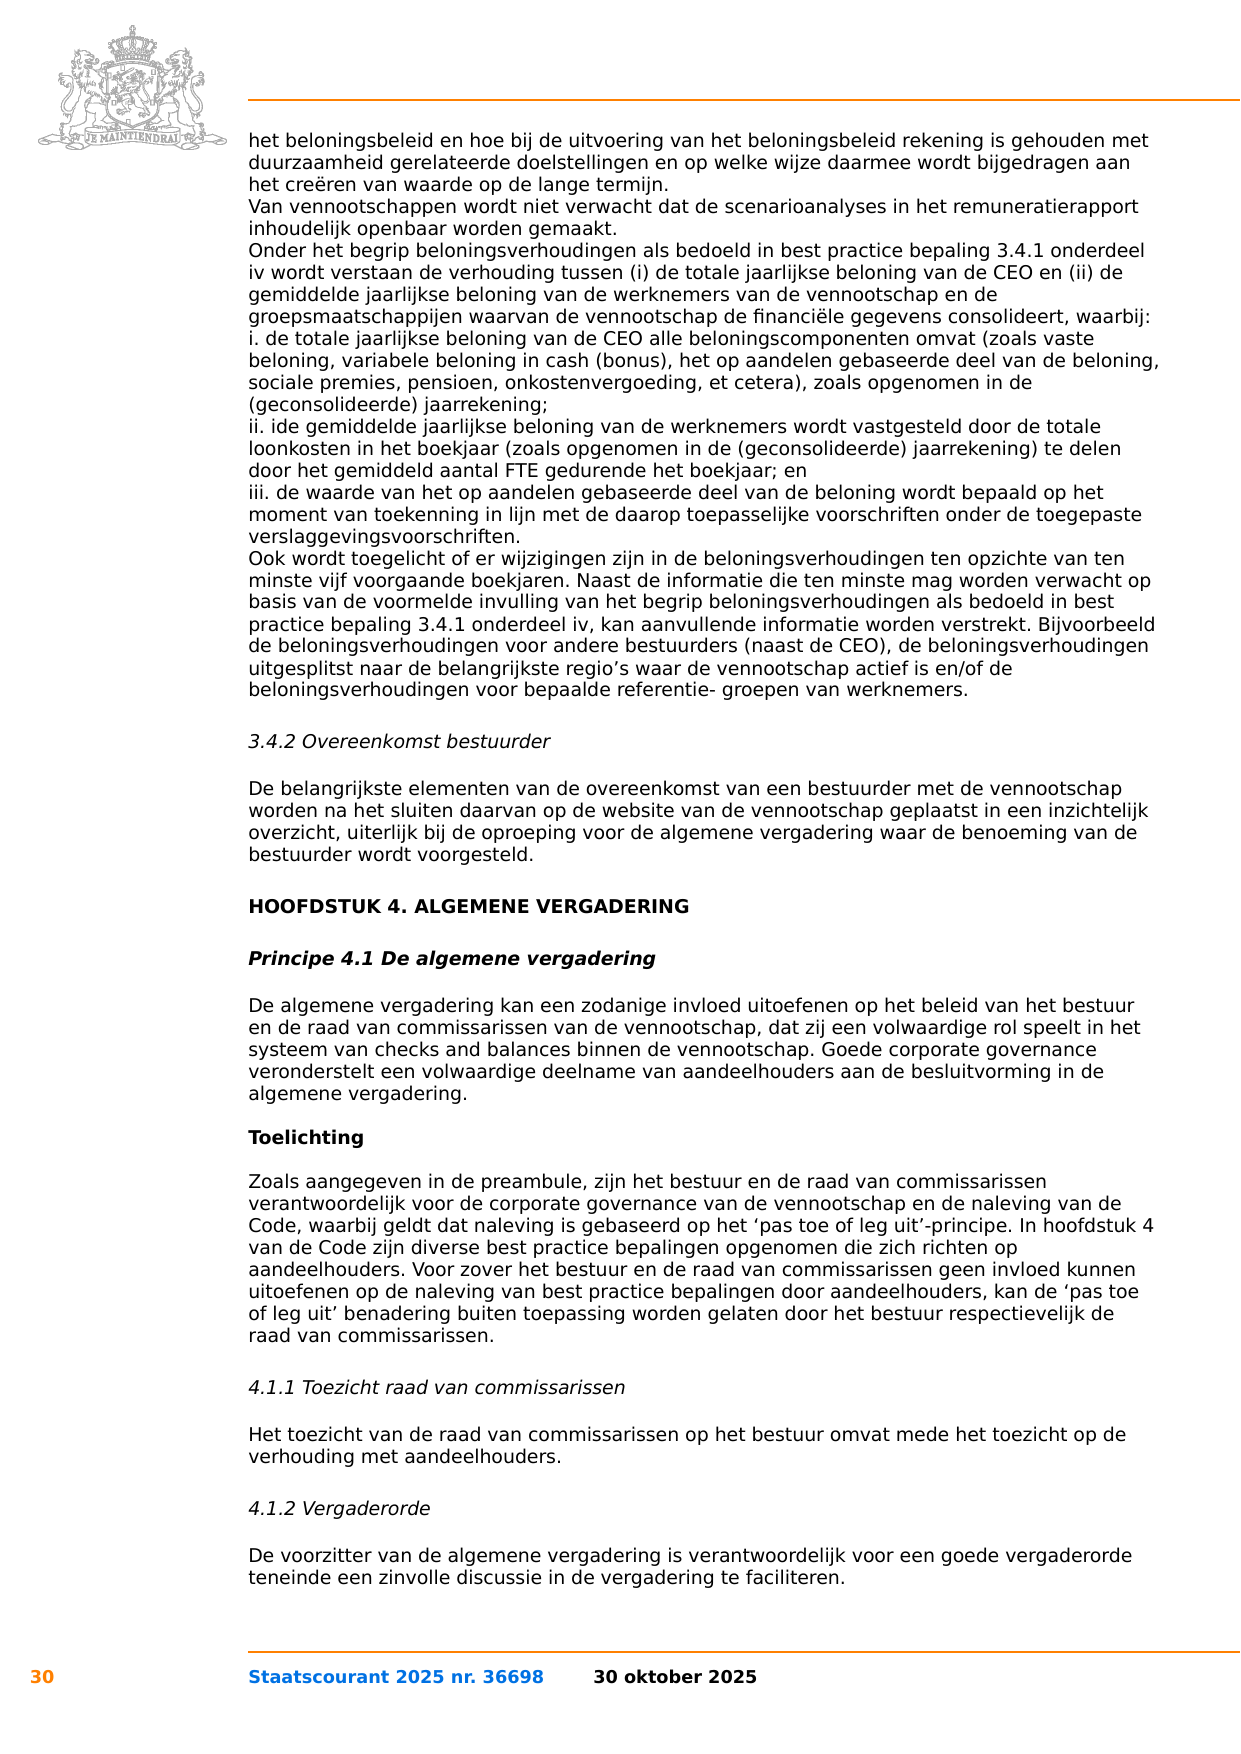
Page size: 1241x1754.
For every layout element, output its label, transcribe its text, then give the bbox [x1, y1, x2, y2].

picture [38, 25, 227, 150]
text Onder het begrip beloningsverhoudingen als bedoeld in best practice bepaling 3.4.1 onderdeel iv wordt verstaan de verhouding tussen (i) de totale jaarlijkse beloning van de CEO en (ii) de gemiddelde jaarlijkse beloning van de werknemers van de vennootschap en de groepsmaatschappijen waarvan de vennootschap de financiële gegevens consolideert, waarbij: [248, 240, 1163, 328]
text Het toezicht van de raad van commissarissen op het bestuur omvat mede het toezicht op de verhouding met aandeelhouders. [248, 1424, 1163, 1468]
text De algemene vergadering kan een zodanige invloed uitoefenen op het beleid van het bestuur en de raad van commissarissen van de vennootschap, dat zij een volwaardige rol speelt in het systeem van checks and balances binnen de vennootschap. Goede corporate governance veronderstelt een volwaardige deelname van aandeelhouders aan de besluitvorming in de algemene vergadering. [248, 995, 1163, 1105]
subtitle Toelichting [248, 1127, 1163, 1149]
text i. de totale jaarlijkse beloning van de CEO alle beloningscomponenten omvat (zoals vaste beloning, variabele beloning in cash (bonus), het op aandelen gebaseerde deel van de beloning, sociale premies, pensioen, onkostenvergoeding, et cetera), zoals opgenomen in de (geconsolideerde) jaarrekening; [248, 328, 1163, 416]
subtitle Principe 4.1 De algemene vergadering [248, 948, 1163, 970]
text De belangrijkste elementen van de overeenkomst van een bestuurder met de vennootschap worden na het sluiten daarvan op de website van de vennootschap geplaatst in een inzichtelijk overzicht, uiterlijk bij de oproeping voor de algemene vergadering waar de benoeming van de bestuurder wordt voorgesteld. [248, 778, 1163, 866]
text De voorzitter van de algemene vergadering is verantwoordelijk voor een goede vergaderorde teneinde een zinvolle discussie in de vergadering te faciliteren. [248, 1544, 1163, 1588]
subtitle 4.1.2 Vergaderorde [248, 1498, 1163, 1519]
text Ook wordt toegelicht of er wijzigingen zijn in de beloningsverhoudingen ten opzichte van ten minste vijf voorgaande boekjaren. Naast de informatie die ten minste mag worden verwacht op basis van de voormelde invulling van het begrip beloningsverhoudingen als bedoeld in best practice bepaling 3.4.1 onderdeel iv, kan aanvullende informatie worden verstrekt. Bijvoorbeeld de beloningsverhoudingen voor andere bestuurders (naast de CEO), de beloningsverhoudingen uitgesplitst naar de belangrijkste regio’s waar de vennootschap actief is en/of de beloningsverhoudingen voor bepaalde referentie- groepen van werknemers. [248, 547, 1163, 701]
subtitle 4.1.1 Toezicht raad van commissarissen [248, 1377, 1163, 1399]
text Van vennootschappen wordt niet verwacht dat de scenarioanalyses in het remuneratierapport inhoudelijk openbaar worden gemaakt. [248, 196, 1163, 240]
subtitle 3.4.2 Overeenkomst bestuurder [248, 731, 1163, 753]
text iii. de waarde van het op aandelen gebaseerde deel van de beloning wordt bepaald op het moment van toekenning in lijn met de daarop toepasselijke voorschriften onder de toegepaste verslaggevingsvoorschriften. [248, 482, 1163, 547]
subtitle HOOFDSTUK 4. ALGEMENE VERGADERING [248, 896, 1163, 918]
text Zoals aangegeven in de preambule, zijn het bestuur en de raad van commissarissen verantwoordelijk voor de corporate governance van de vennootschap en de naleving van de Code, waarbij geldt dat naleving is gebaseerd op het ‘pas toe of leg uit’-principe. In hoofdstuk 4 van de Code zijn diverse best practice bepalingen opgenomen die zich richten op aandeelhouders. Voor zover het bestuur en de raad van commissarissen geen invloed kunnen uitoefenen op de naleving van best practice bepalingen door aandeelhouders, kan de ‘pas toe of leg uit’ benadering buiten toepassing worden gelaten door het bestuur respectievelijk de raad van commissarissen. [248, 1171, 1163, 1347]
text het beloningsbeleid en hoe bij de uitvoering van het beloningsbeleid rekening is gehouden met duurzaamheid gerelateerde doelstellingen en op welke wijze daarmee wordt bijgedragen aan het creëren van waarde op de lange termijn. [248, 130, 1163, 196]
text ii. ide gemiddelde jaarlijkse beloning van de werknemers wordt vastgesteld door de totale loonkosten in het boekjaar (zoals opgenomen in de (geconsolideerde) jaarrekening) te delen door het gemiddeld aantal FTE gedurende het boekjaar; en [248, 416, 1163, 482]
